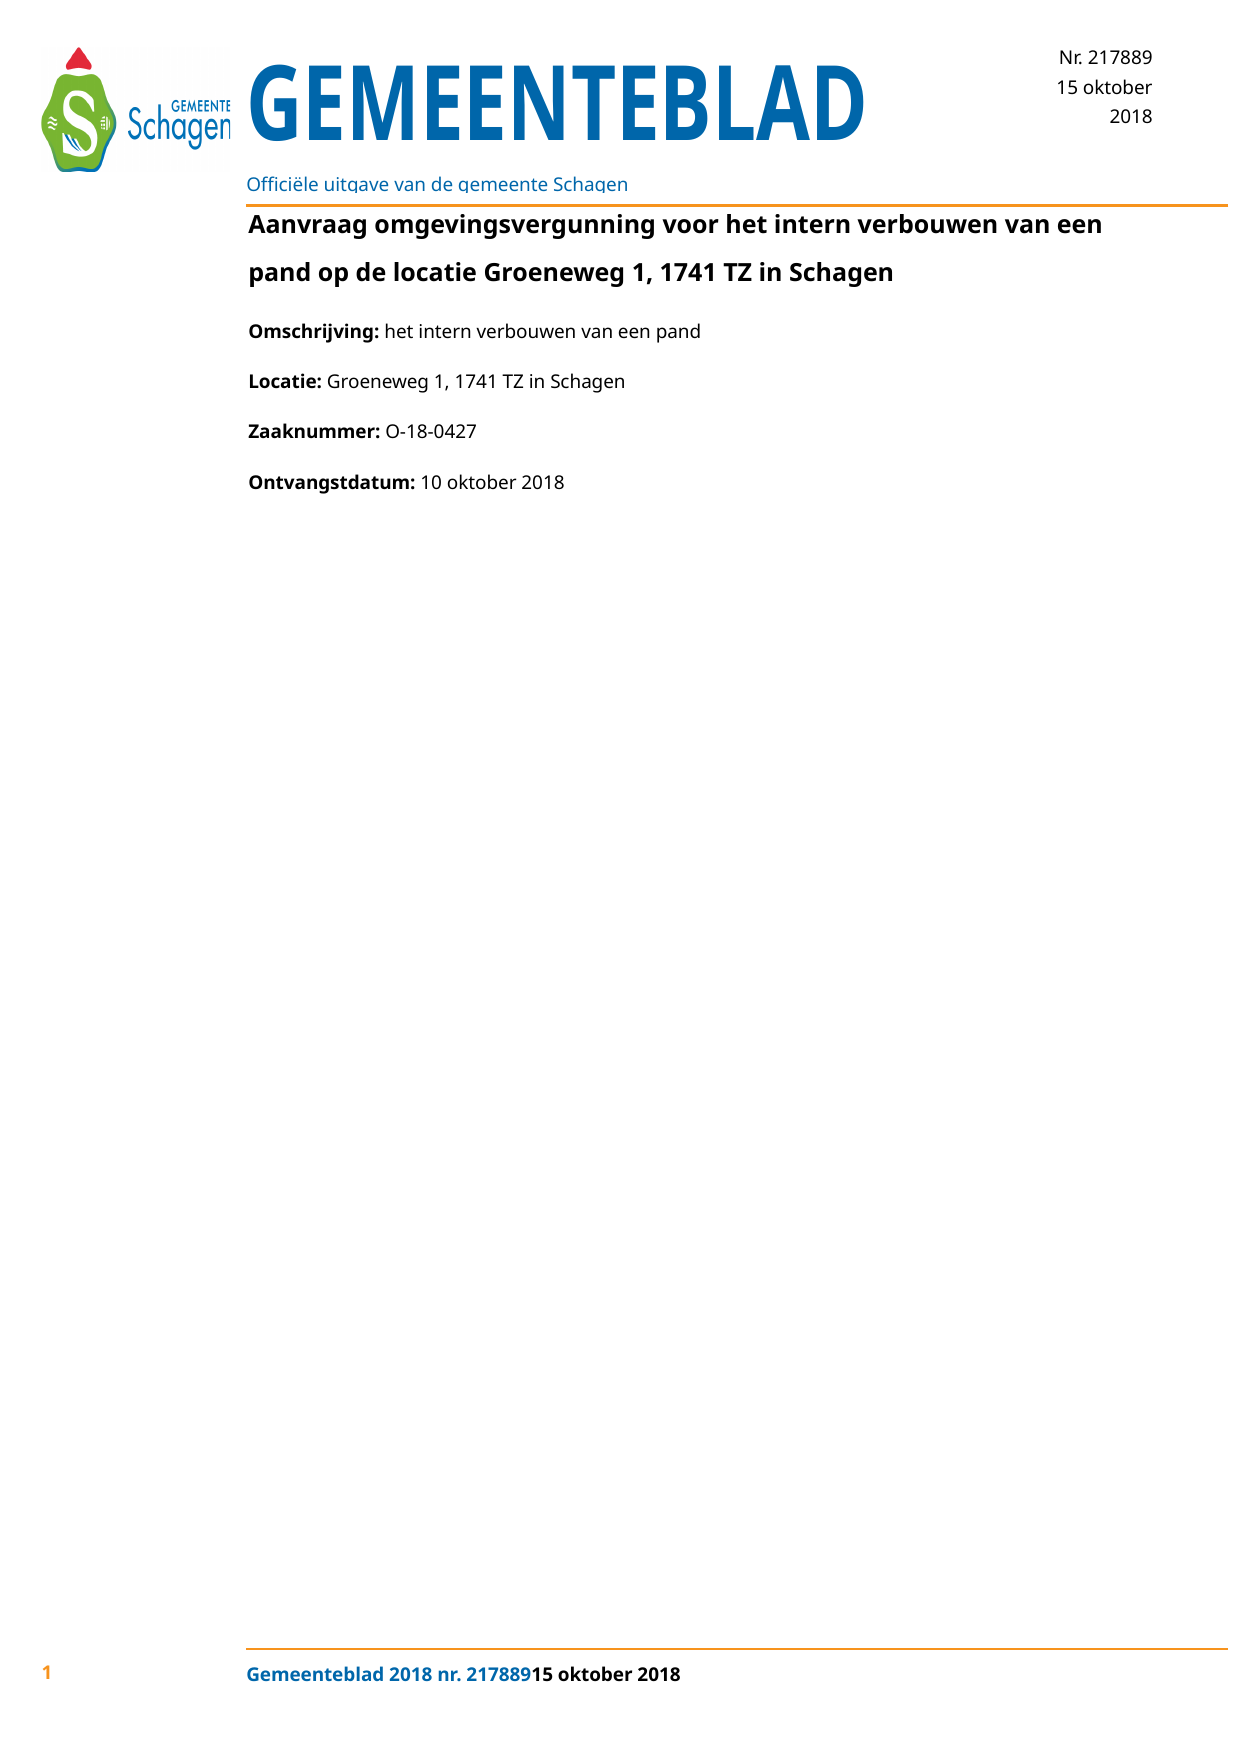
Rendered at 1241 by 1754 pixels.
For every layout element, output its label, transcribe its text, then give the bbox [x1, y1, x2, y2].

text Aanvraag omgevingsvergunning voor het intern verbouwen van een pand op de locatie Groeneweg 1, 1741 TZ in Schagen [248, 207, 1152, 288]
picture [41, 47, 231, 172]
text Zaaknummer: O-18-0427 [248, 419, 1152, 444]
text Locatie: Groeneweg 1, 1741 TZ in Schagen [248, 368, 1152, 394]
text Omschrijving: het intern verbouwen van een pand [248, 318, 1152, 344]
text Ontvangstdatum: 10 oktober 2018 [248, 469, 1152, 495]
